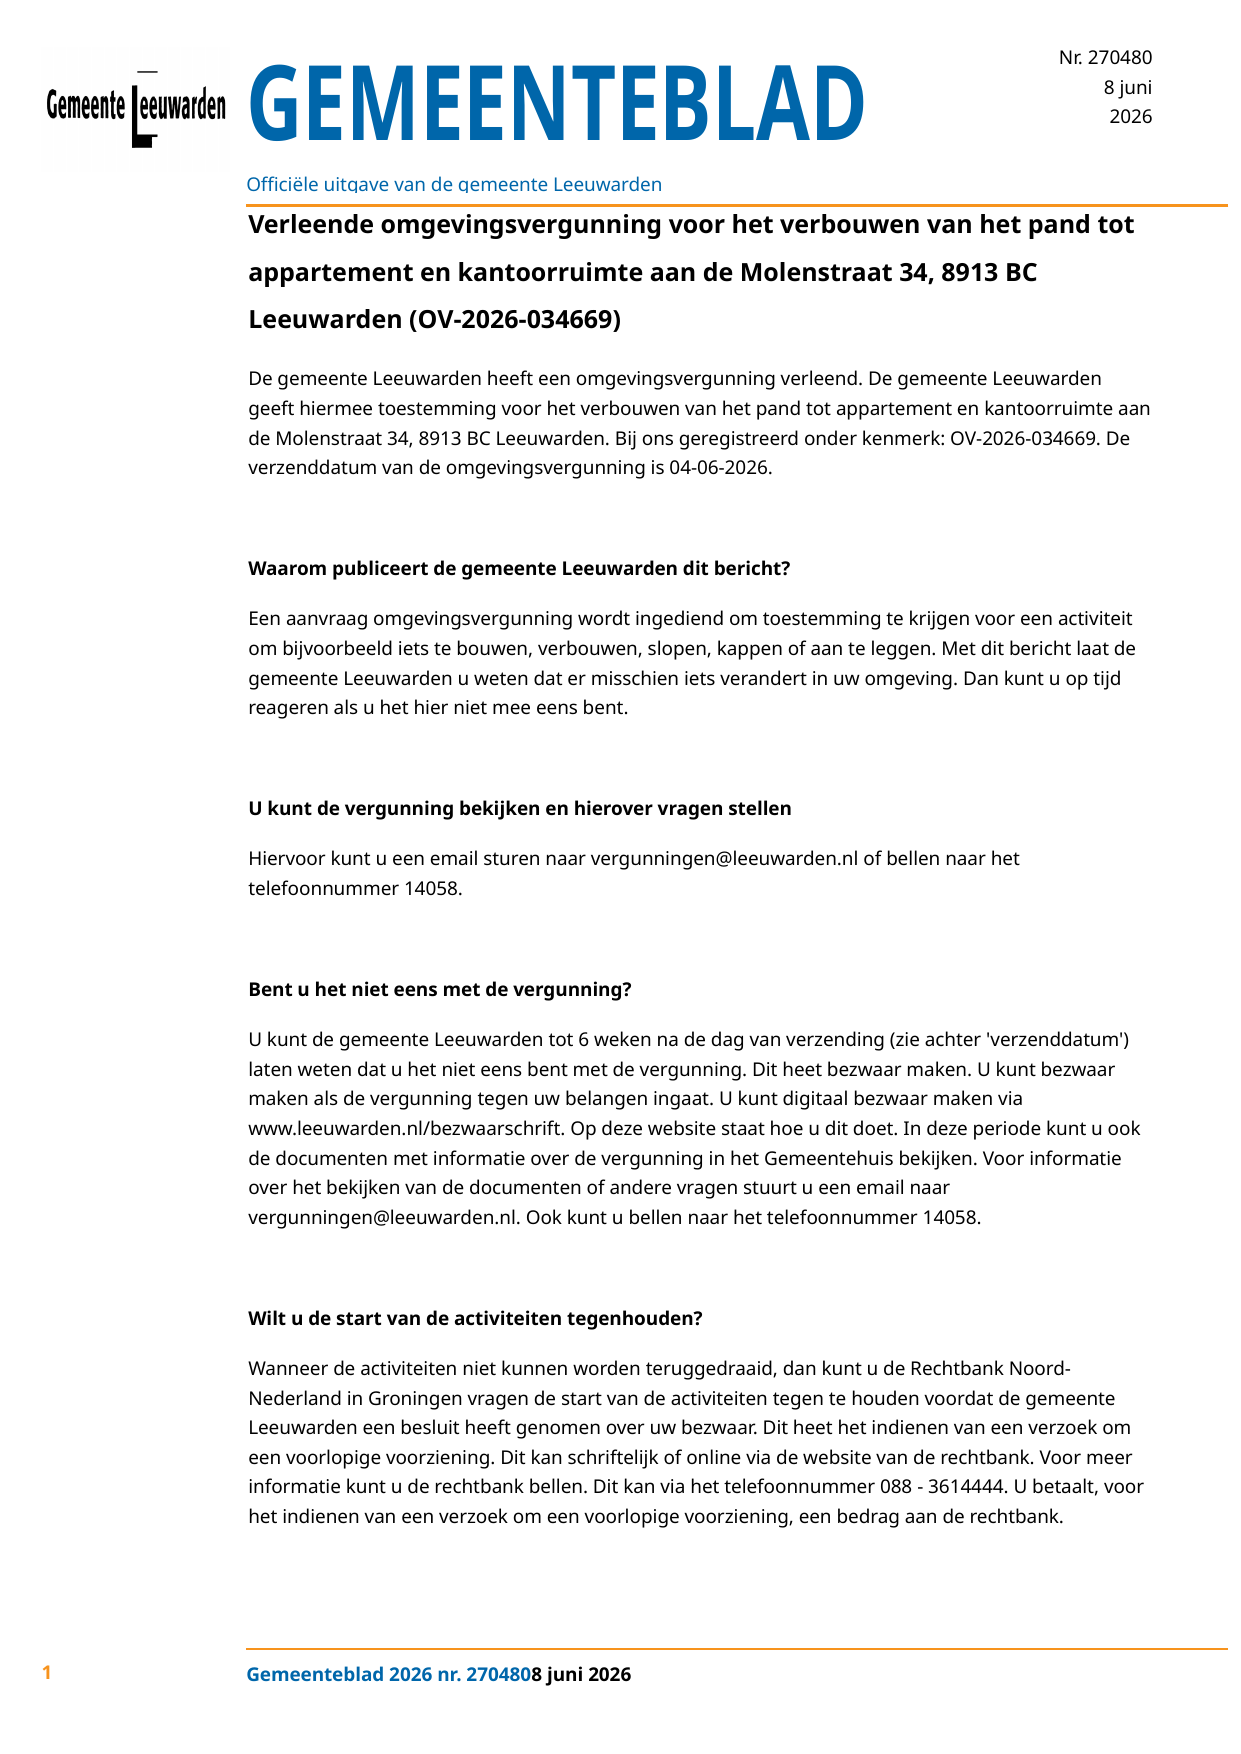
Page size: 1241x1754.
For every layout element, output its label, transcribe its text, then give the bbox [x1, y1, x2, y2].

text Verleende omgevingsvergunning voor het verbouwen van het pand tot appartement en kantoorruimte aan de Molenstraat 34, 8913 BC Leeuwarden (OV-2026-034669) [248, 207, 1152, 336]
text Een aanvraag omgevingsvergunning wordt ingediend om toestemming te krijgen voor een activiteit om bijvoorbeeld iets te bouwen, verbouwen, slopen, kappen of aan te leggen. Met dit bericht laat de gemeente Leeuwarden u weten dat er misschien iets verandert in uw omgeving. Dan kunt u op tijd reageren als u het hier niet mee eens bent. [248, 606, 1152, 720]
text U kunt de gemeente Leeuwarden tot 6 weken na de dag van verzending (zie achter 'verzenddatum') laten weten dat u het niet eens bent met de vergunning. Dit heet bezwaar maken. U kunt bezwaar maken als de vergunning tegen uw belangen ingaat. U kunt digitaal bezwaar maken via www.leeuwarden.nl/bezwaarschrift. Op deze website staat hoe u dit doet. In deze periode kunt u ook de documenten met informatie over de vergunning in het Gemeentehuis bekijken. Voor informatie over het bekijken van de documenten of andere vragen stuurt u een email naar vergunningen@leeuwarden.nl. Ook kunt u bellen naar het telefoonnummer 14058. [248, 1026, 1152, 1229]
text Wanneer de activiteiten niet kunnen worden teruggedraaid, dan kunt u de Rechtbank Noord-Nederland in Groningen vragen de start van de activiteiten tegen te houden voordat de gemeente Leeuwarden een besluit heeft genomen over uw bezwaar. Dit heet het indienen van een verzoek om een voorlopige voorziening. Dit kan schriftelijk of online via de website van de rechtbank. Voor meer informatie kunt u de rechtbank bellen. Dit kan via het telefoonnummer 088 - 3614444. U betaalt, voor het indienen van een verzoek om een voorlopige voorziening, een bedrag aan de rechtbank. [248, 1355, 1152, 1529]
text Waarom publiceert de gemeente Leeuwarden dit bericht? [248, 555, 1152, 581]
text Hiervoor kunt u een email sturen naar vergunningen@leeuwarden.nl of bellen naar het telefoonnummer 14058. [248, 846, 1152, 901]
text De gemeente Leeuwarden heeft een omgevingsvergunning verleend. De gemeente Leeuwarden geeft hiermee toestemming voor het verbouwen van het pand tot appartement en kantoorruimte aan de Molenstraat 34, 8913 BC Leeuwarden. Bij ons geregistreerd onder kenmerk: OV-2026-034669. De verzenddatum van de omgevingsvergunning is 04-06-2026. [248, 366, 1152, 480]
text U kunt de vergunning bekijken en hierover vragen stellen [248, 795, 1152, 821]
text Bent u het niet eens met de vergunning? [248, 976, 1152, 1002]
text Wilt u de start van de activiteiten tegenhouden? [248, 1305, 1152, 1330]
picture [41, 47, 231, 172]
